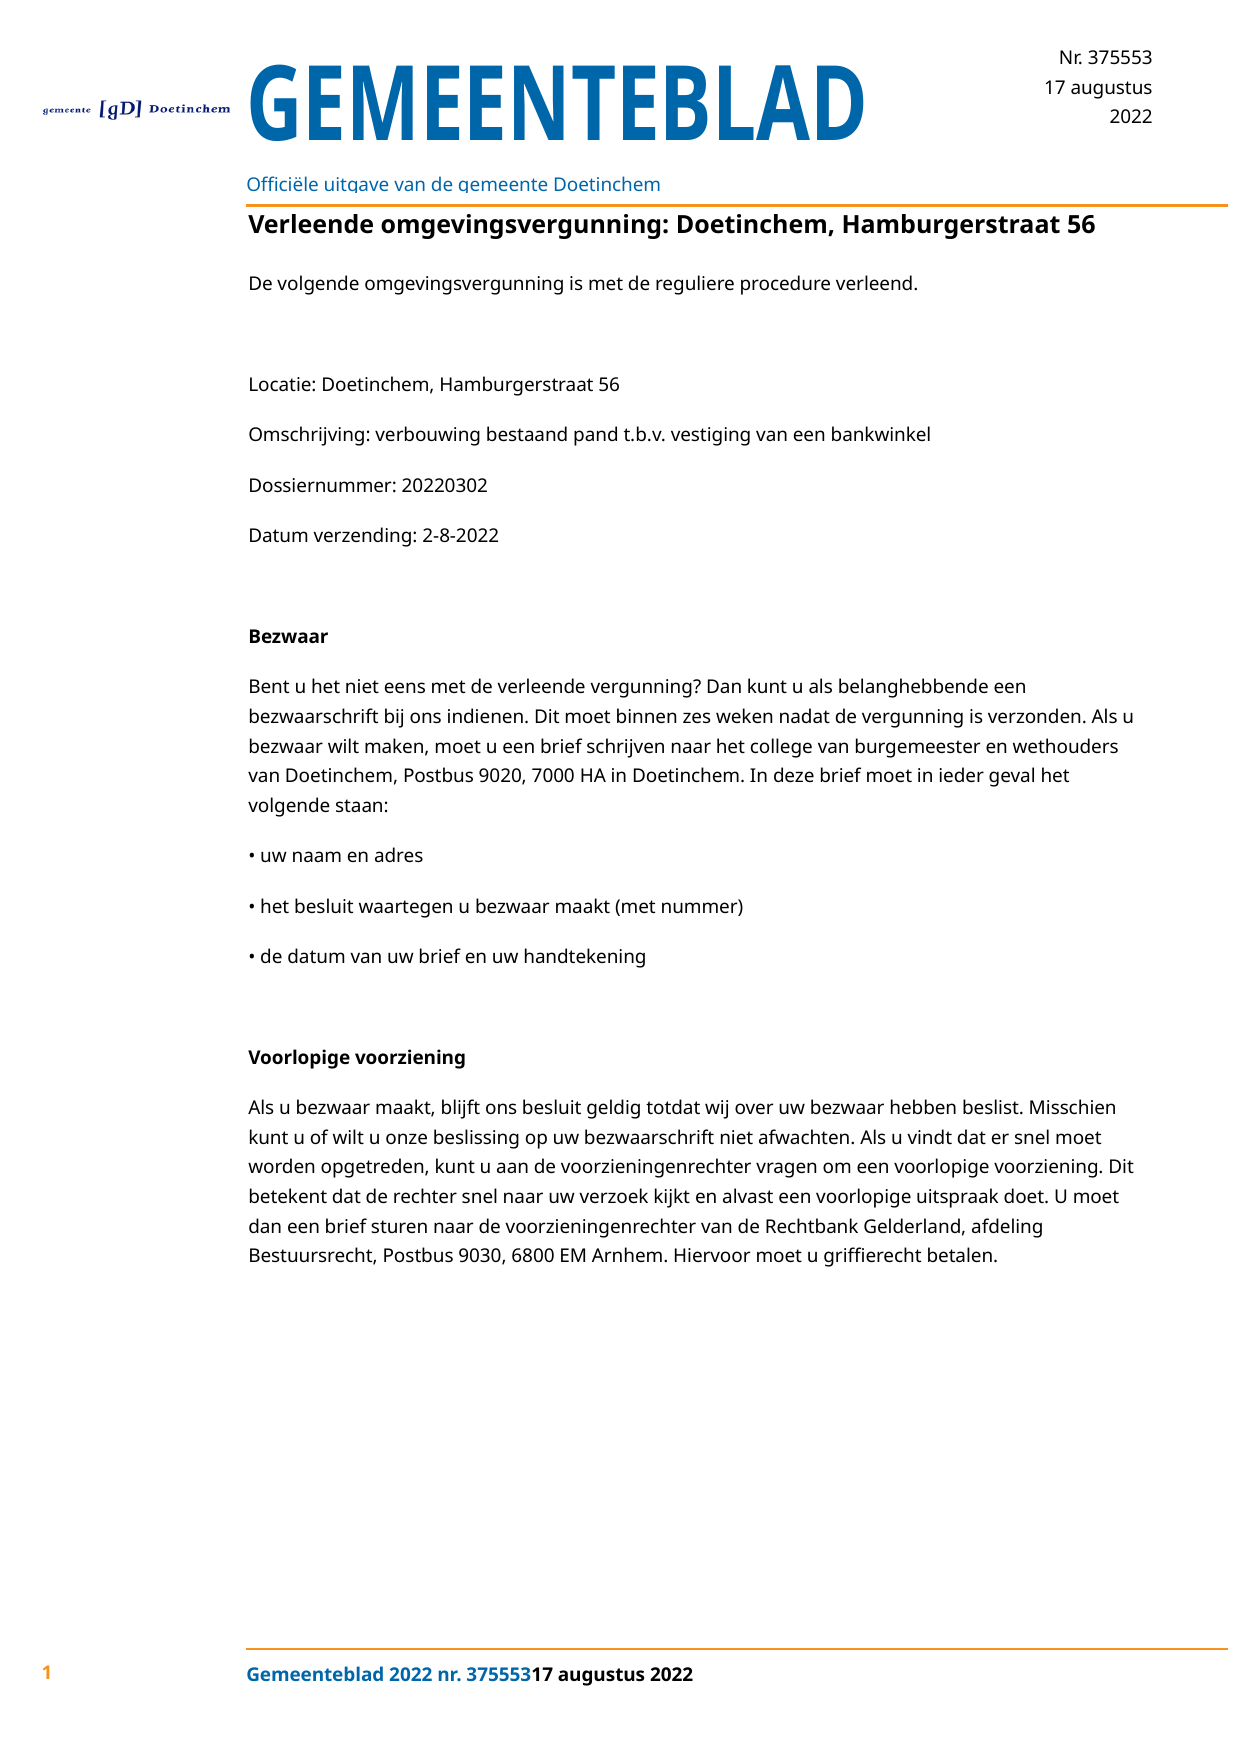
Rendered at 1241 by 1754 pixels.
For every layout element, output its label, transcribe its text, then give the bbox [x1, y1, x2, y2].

text Voorlopige voorziening [248, 1044, 1152, 1070]
text Verleende omgevingsvergunning: Doetinchem, Hamburgerstraat 56 [248, 207, 1152, 241]
picture [41, 47, 231, 172]
text Als u bezwaar maakt, blijft ons besluit geldig totdat wij over uw bezwaar hebben beslist. Misschien kunt u of wilt u onze beslissing op uw bezwaarschrift niet afwachten. Als u vindt dat er snel moet worden opgetreden, kunt u aan de voorzieningenrechter vragen om een voorlopige voorziening. Dit betekent dat de rechter snel naar uw verzoek kijkt en alvast een voorlopige uitspraak doet. U moet dan een brief sturen naar de voorzieningenrechter van de Rechtbank Gelderland, afdeling Bestuursrecht, Postbus 9030, 6800 EM Arnhem. Hiervoor moet u griffierecht betalen. [248, 1094, 1152, 1268]
text Bent u het niet eens met de verleende vergunning? Dan kunt u als belanghebbende een bezwaarschrift bij ons indienen. Dit moet binnen zes weken nadat de vergunning is verzonden. Als u bezwaar wilt maken, moet u een brief schrijven naar het college van burgemeester en wethouders van Doetinchem, Postbus 9020, 7000 HA in Doetinchem. In deze brief moet in ieder geval het volgende staan: [248, 674, 1152, 818]
text Dossiernummer: 20220302 [248, 472, 1152, 498]
text De volgende omgevingsvergunning is met de reguliere procedure verleend. [248, 270, 1152, 296]
text Bezwaar [248, 623, 1152, 649]
text • uw naam en adres [248, 842, 1152, 868]
text Datum verzending: 2-8-2022 [248, 522, 1152, 548]
text • het besluit waartegen u bezwaar maakt (met nummer) [248, 893, 1152, 918]
text • de datum van uw brief en uw handtekening [248, 943, 1152, 969]
text Locatie: Doetinchem, Hamburgerstraat 56 [248, 371, 1152, 397]
text Omschrijving: verbouwing bestaand pand t.b.v. vestiging van een bankwinkel [248, 422, 1152, 447]
